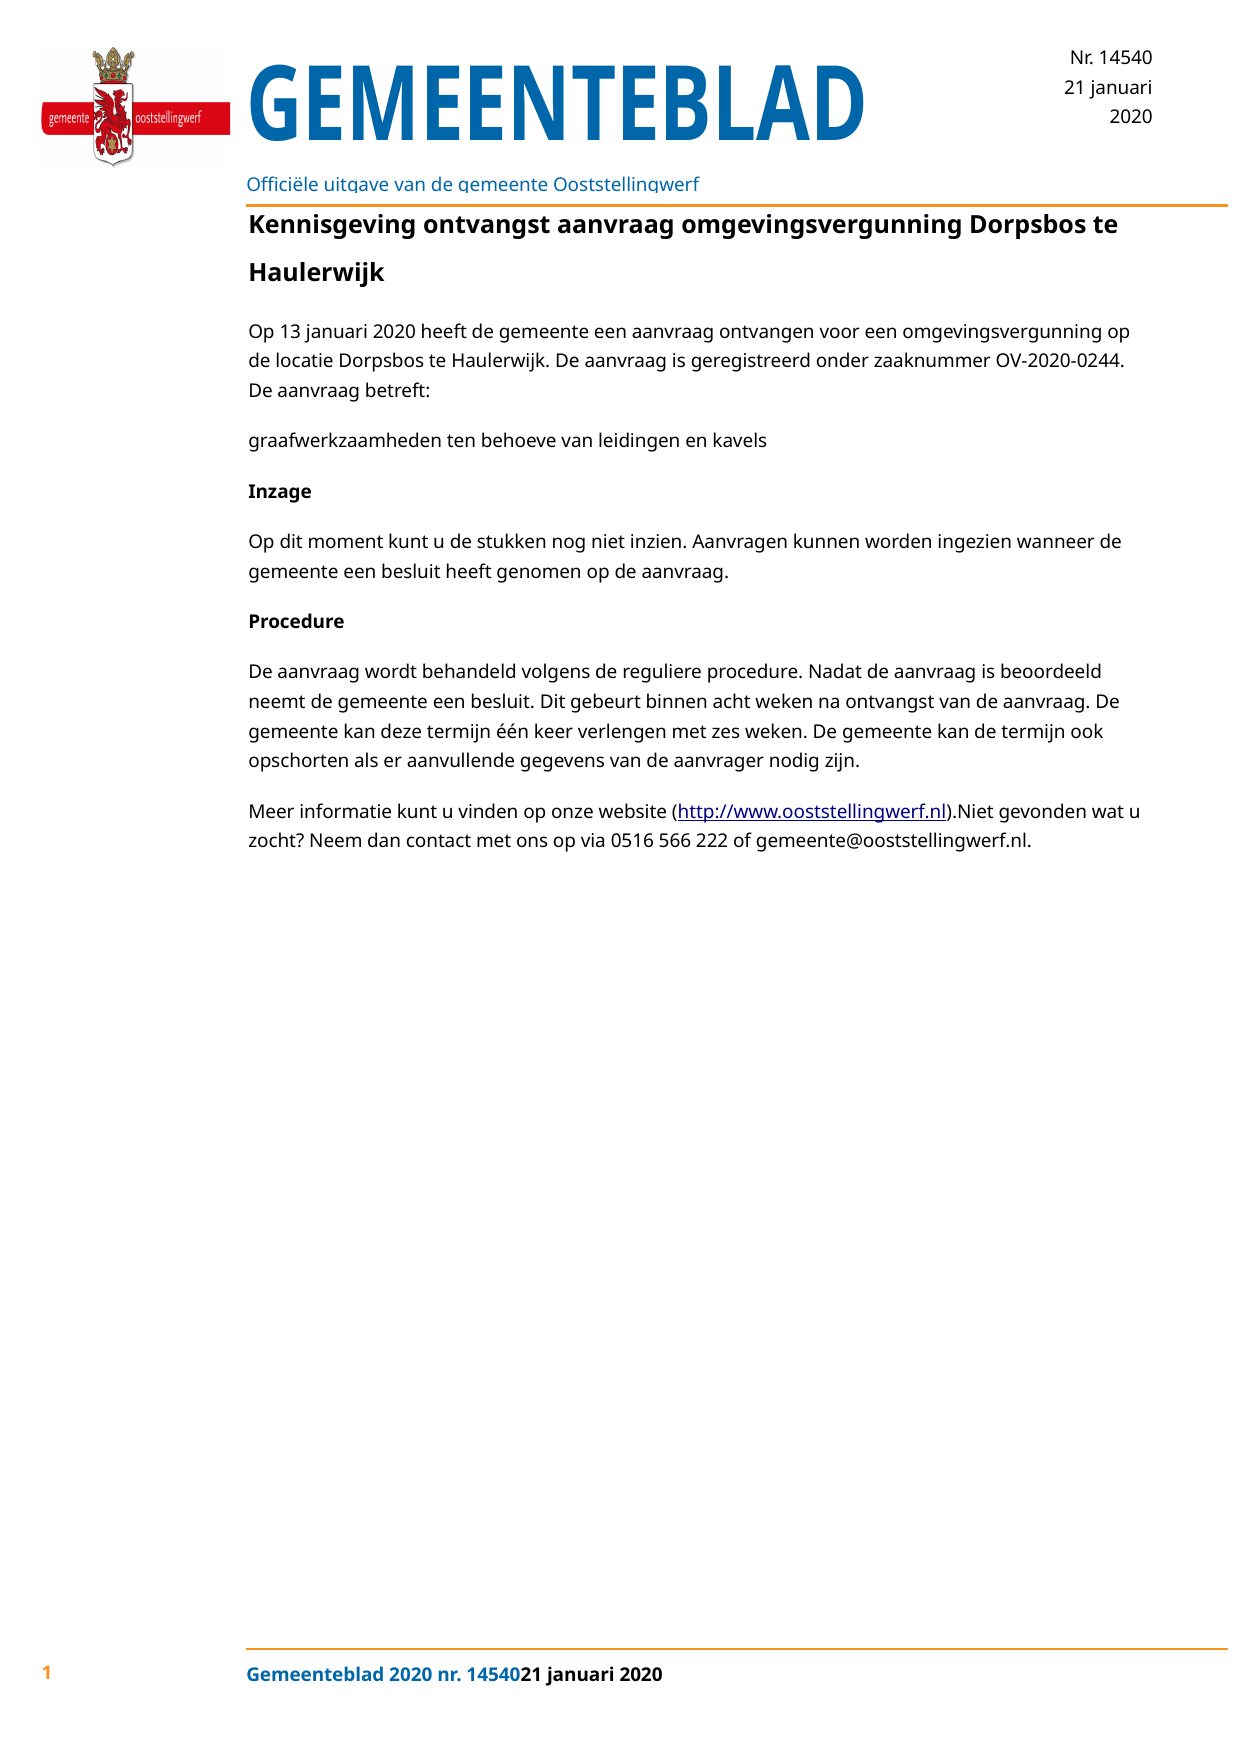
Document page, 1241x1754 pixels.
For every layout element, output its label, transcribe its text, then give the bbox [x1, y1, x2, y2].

text Procedure [248, 608, 1152, 634]
text Op dit moment kunt u de stukken nog niet inzien. Aanvragen kunnen worden ingezien wanneer de gemeente een besluit heeft genomen op de aanvraag. [248, 528, 1152, 584]
text Kennisgeving ontvangst aanvraag omgevingsvergunning Dorpsbos te Haulerwijk [248, 207, 1152, 288]
text Meer informatie kunt u vinden op onze website (http://www.ooststellingwerf.nl).Niet gevonden wat u zocht? Neem dan contact met ons op via 0516 566 222 of gemeente@ooststellingwerf.nl. [248, 798, 1152, 853]
text Op 13 januari 2020 heeft de gemeente een aanvraag ontvangen voor een omgevingsvergunning op de locatie Dorpsbos te Haulerwijk. De aanvraag is geregistreerd onder zaaknummer OV-2020-0244. De aanvraag betreft: [248, 318, 1152, 403]
text graafwerkzaamheden ten behoeve van leidingen en kavels [248, 427, 1152, 453]
text Inzage [248, 478, 1152, 504]
picture [41, 47, 231, 172]
text De aanvraag wordt behandeld volgens de reguliere procedure. Nadat de aanvraag is beoordeeld neemt de gemeente een besluit. Dit gebeurt binnen acht weken na ontvangst van de aanvraag. De gemeente kan deze termijn één keer verlengen met zes weken. De gemeente kan de termijn ook opschorten als er aanvullende gegevens van de aanvrager nodig zijn. [248, 659, 1152, 773]
